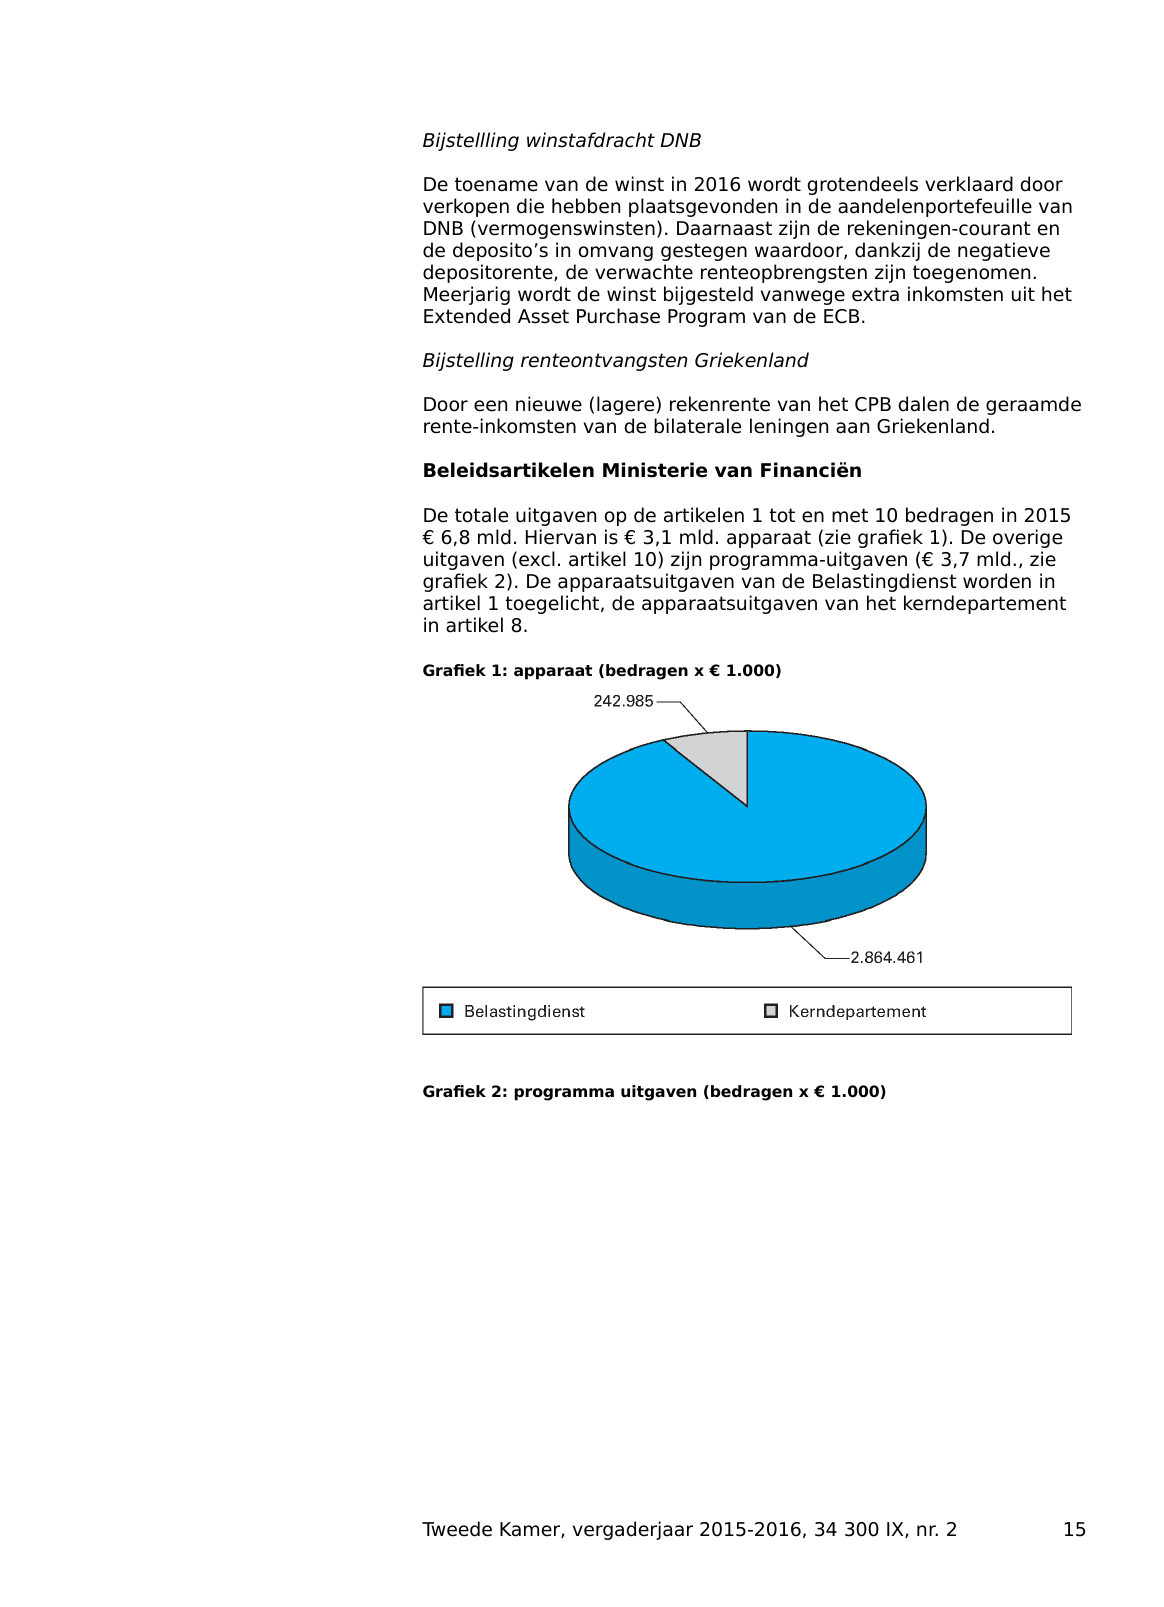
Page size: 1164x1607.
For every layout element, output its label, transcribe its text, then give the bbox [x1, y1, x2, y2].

text Grafiek 2: programma uitgaven (bedragen x € 1.000) [422, 1083, 1072, 1101]
subtitle Bijstelling renteontvangsten Griekenland [422, 350, 1087, 372]
text De totale uitgaven op de artikelen 1 tot en met 10 bedragen in 2015 € 6,8 mld. Hiervan is € 3,1 mld. apparaat (zie grafiek 1). De overige uitgaven (excl. artikel 10) zijn programma-uitgaven (€ 3,7 mld., zie grafiek 2). De apparaatsuitgaven van de Belastingdienst worden in artikel 1 toegelicht, de apparaatsuitgaven van het kerndepartement in artikel 8. [422, 504, 1087, 636]
subtitle Bijstellling winstafdracht DNB [422, 130, 1087, 152]
text Door een nieuwe (lagere) rekenrente van het CPB dalen de geraamde rente-inkomsten van de bilaterale leningen aan Griekenland. [422, 394, 1087, 438]
picture [422, 692, 1072, 1035]
subtitle Beleidsartikelen Ministerie van Financiën [422, 460, 1087, 482]
text Grafiek 1: apparaat (bedragen x € 1.000) [422, 662, 1072, 681]
text De toename van de winst in 2016 wordt grotendeels verklaard door verkopen die hebben plaatsgevonden in de aandelenportefeuille van DNB (vermogenswinsten). Daarnaast zijn de rekeningen-courant en de deposito’s in omvang gestegen waardoor, dankzij de negatieve depositorente, de verwachte renteopbrengsten zijn toegenomen. Meerjarig wordt de winst bijgesteld vanwege extra inkomsten uit het Extended Asset Purchase Program van de ECB. [422, 174, 1087, 328]
